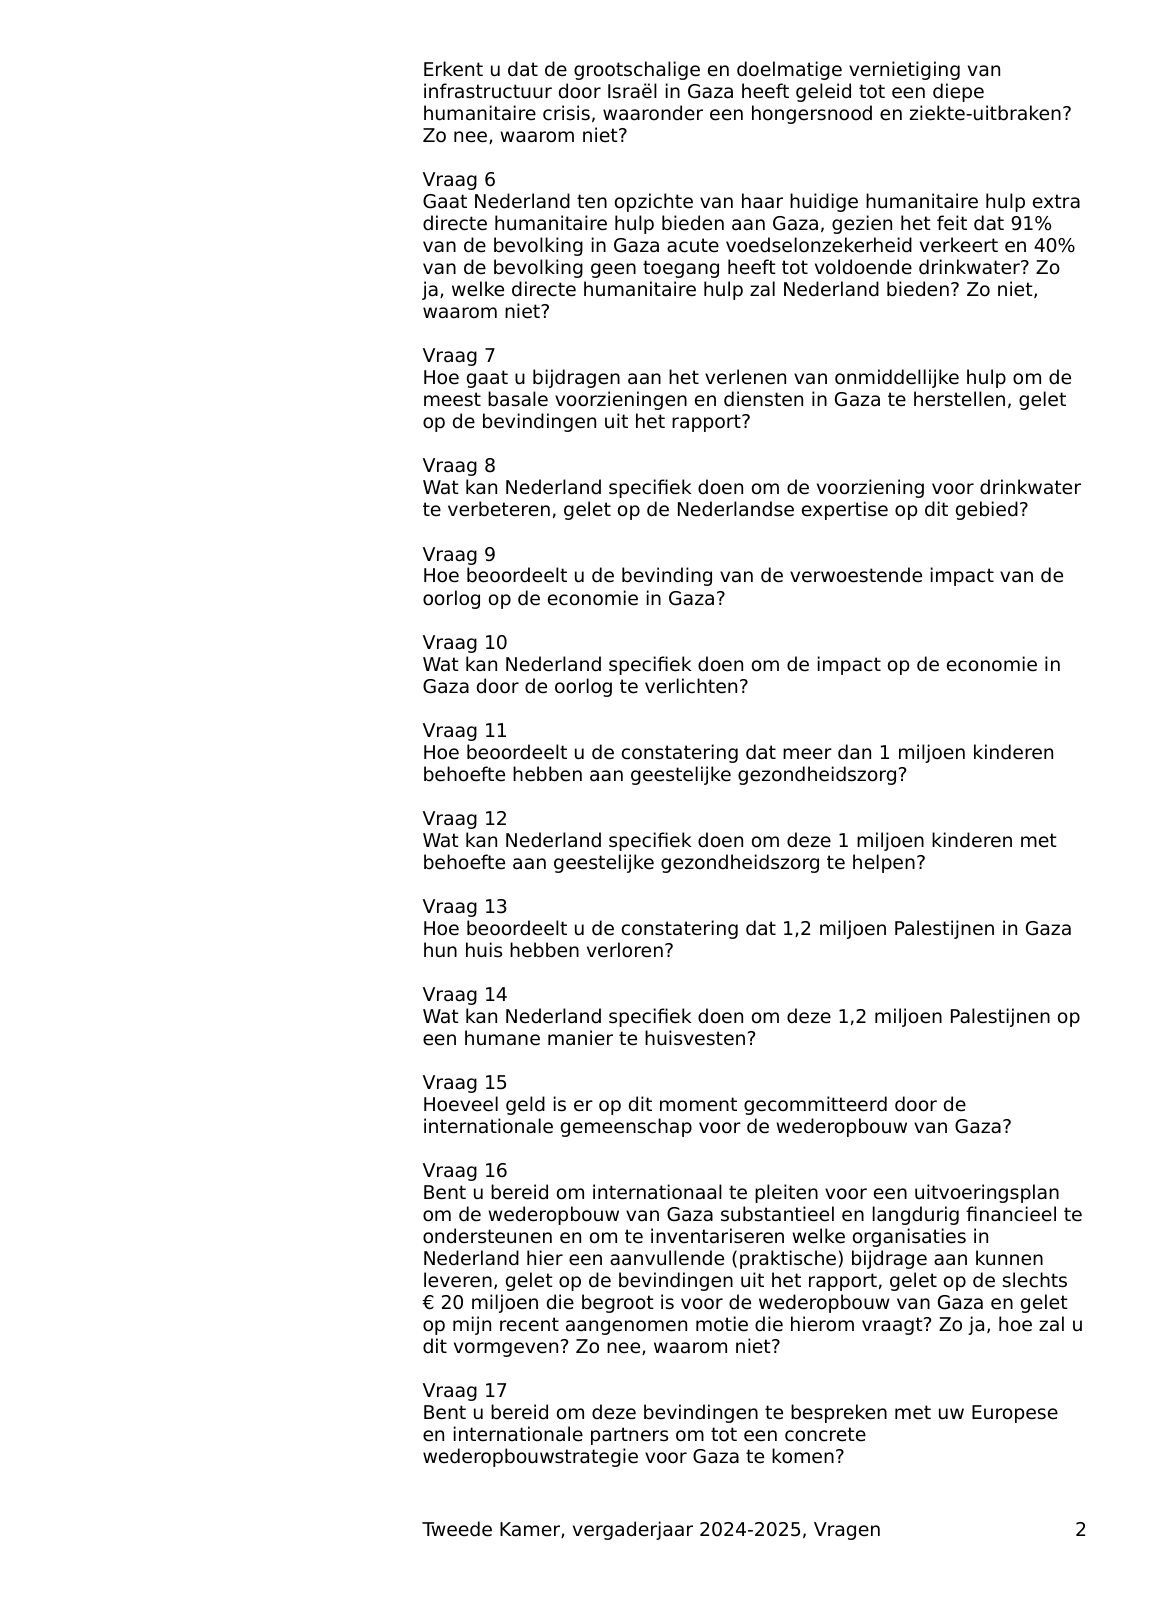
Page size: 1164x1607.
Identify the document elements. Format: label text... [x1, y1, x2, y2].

text Hoe gaat u bijdragen aan het verlenen van onmiddellijke hulp om de meest basale voorzieningen en diensten in Gaza te herstellen, gelet op de bevindingen uit het rapport? [422, 367, 1087, 433]
text Vraag 7 [422, 345, 1087, 367]
text Wat kan Nederland specifiek doen om deze 1,2 miljoen Palestijnen op een humane manier te huisvesten? [422, 1006, 1087, 1050]
text Wat kan Nederland specifiek doen om deze 1 miljoen kinderen met behoefte aan geestelijke gezondheidszorg te helpen? [422, 830, 1087, 874]
text Hoe beoordeelt u de constatering dat meer dan 1 miljoen kinderen behoefte hebben aan geestelijke gezondheidszorg? [422, 742, 1087, 786]
text Erkent u dat de grootschalige en doelmatige vernietiging van infrastructuur door Israël in Gaza heeft geleid tot een diepe humanitaire crisis, waaronder een hongersnood en ziekte-uitbraken? Zo nee, waarom niet? [422, 59, 1087, 147]
text Wat kan Nederland specifiek doen om de impact op de economie in Gaza door de oorlog te verlichten? [422, 653, 1087, 697]
text Vraag 15 [422, 1072, 1087, 1094]
text Bent u bereid om deze bevindingen te bespreken met uw Europese en internationale partners om tot een concrete wederopbouwstrategie voor Gaza te komen? [422, 1402, 1087, 1468]
text Vraag 16 [422, 1160, 1087, 1182]
text Vraag 17 [422, 1380, 1087, 1402]
text Vraag 8 [422, 455, 1087, 477]
text Vraag 6 [422, 169, 1087, 191]
text Hoe beoordeelt u de bevinding van de verwoestende impact van de oorlog op de economie in Gaza? [422, 565, 1087, 609]
text Wat kan Nederland specifiek doen om de voorziening voor drinkwater te verbeteren, gelet op de Nederlandse expertise op dit gebied? [422, 477, 1087, 521]
text Vraag 12 [422, 808, 1087, 830]
text Hoeveel geld is er op dit moment gecommitteerd door de internationale gemeenschap voor de wederopbouw van Gaza? [422, 1094, 1087, 1138]
text Gaat Nederland ten opzichte van haar huidige humanitaire hulp extra directe humanitaire hulp bieden aan Gaza, gezien het feit dat 91% van de bevolking in Gaza acute voedselonzekerheid verkeert en 40% van de bevolking geen toegang heeft tot voldoende drinkwater? Zo ja, welke directe humanitaire hulp zal Nederland bieden? Zo niet, waarom niet? [422, 191, 1087, 323]
text Hoe beoordeelt u de constatering dat 1,2 miljoen Palestijnen in Gaza hun huis hebben verloren? [422, 918, 1087, 962]
text Vraag 11 [422, 720, 1087, 742]
text Vraag 14 [422, 984, 1087, 1006]
text Vraag 10 [422, 632, 1087, 653]
text Vraag 9 [422, 543, 1087, 565]
text Bent u bereid om internationaal te pleiten voor een uitvoeringsplan om de wederopbouw van Gaza substantieel en langdurig financieel te ondersteunen en om te inventariseren welke organisaties in Nederland hier een aanvullende (praktische) bijdrage aan kunnen leveren, gelet op de bevindingen uit het rapport, gelet op de slechts € 20 miljoen die begroot is voor de wederopbouw van Gaza en gelet op mijn recent aangenomen motie die hierom vraagt? Zo ja, hoe zal u dit vormgeven? Zo nee, waarom niet? [422, 1182, 1087, 1358]
text Vraag 13 [422, 896, 1087, 918]
